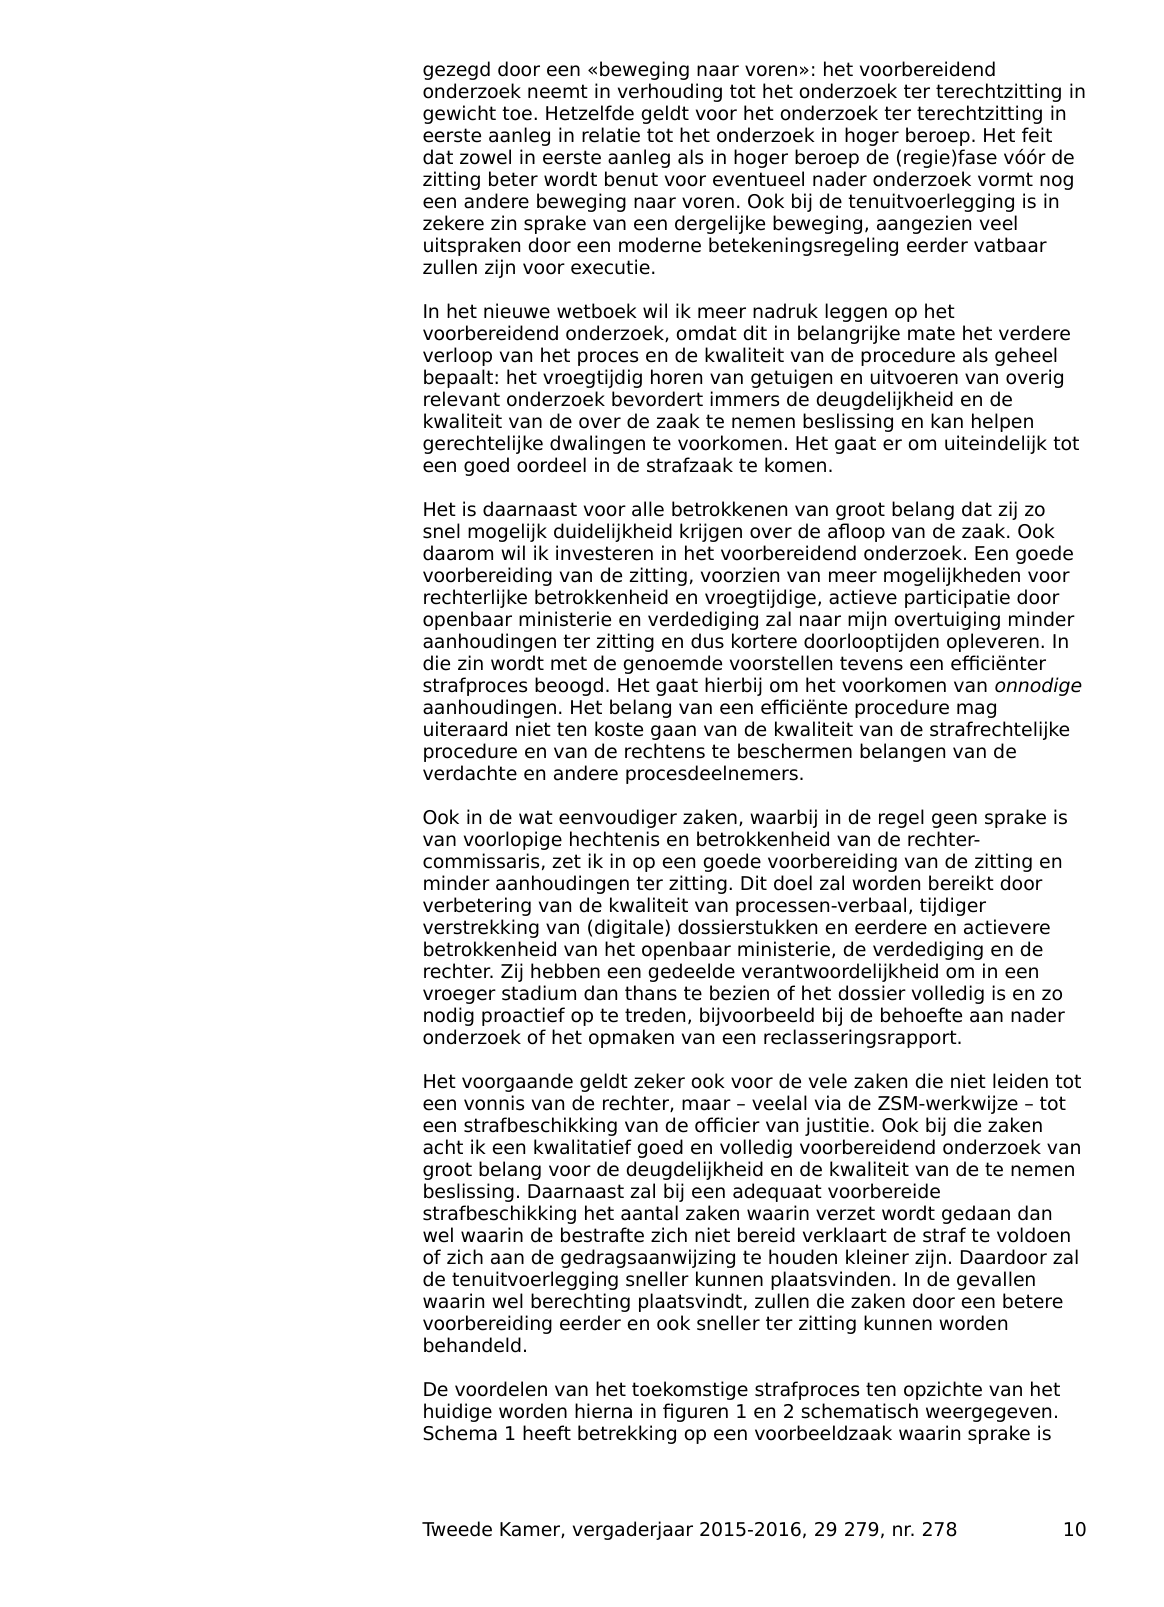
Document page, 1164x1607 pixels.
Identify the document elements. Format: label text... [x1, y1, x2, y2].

text De voordelen van het toekomstige strafproces ten opzichte van het huidige worden hierna in figuren 1 en 2 schematisch weergegeven. Schema 1 heeft betrekking op een voorbeeldzaak waarin sprake is [422, 1379, 1087, 1445]
text Ook in de wat eenvoudiger zaken, waarbij in de regel geen sprake is van voorlopige hechtenis en betrokkenheid van de rechter-commissaris, zet ik in op een goede voorbereiding van de zitting en minder aanhoudingen ter zitting. Dit doel zal worden bereikt door verbetering van de kwaliteit van processen-verbaal, tijdiger verstrekking van (digitale) dossierstukken en eerdere en actievere betrokkenheid van het openbaar ministerie, de verdediging en de rechter. Zij hebben een gedeelde verantwoordelijkheid om in een vroeger stadium dan thans te bezien of het dossier volledig is en zo nodig proactief op te treden, bijvoorbeeld bij de behoefte aan nader onderzoek of het opmaken van een reclasseringsrapport. [422, 807, 1087, 1049]
text In het nieuwe wetboek wil ik meer nadruk leggen op het voorbereidend onderzoek, omdat dit in belangrijke mate het verdere verloop van het proces en de kwaliteit van de procedure als geheel bepaalt: het vroegtijdig horen van getuigen en uitvoeren van overig relevant onderzoek bevordert immers de deugdelijkheid en de kwaliteit van de over de zaak te nemen beslissing en kan helpen gerechtelijke dwalingen te voorkomen. Het gaat er om uiteindelijk tot een goed oordeel in de strafzaak te komen. [422, 301, 1087, 477]
text Het is daarnaast voor alle betrokkenen van groot belang dat zij zo snel mogelijk duidelijkheid krijgen over de afloop van de zaak. Ook daarom wil ik investeren in het voorbereidend onderzoek. Een goede voorbereiding van de zitting, voorzien van meer mogelijkheden voor rechterlijke betrokkenheid en vroegtijdige, actieve participatie door openbaar ministerie en verdediging zal naar mijn overtuiging minder aanhoudingen ter zitting en dus kortere doorlooptijden opleveren. In die zin wordt met de genoemde voorstellen tevens een efficiënter strafproces beoogd. Het gaat hierbij om het voorkomen van onnodige aanhoudingen. Het belang van een efficiënte procedure mag uiteraard niet ten koste gaan van de kwaliteit van de strafrechtelijke procedure en van de rechtens te beschermen belangen van de verdachte en andere procesdeelnemers. [422, 499, 1087, 785]
text gezegd door een «beweging naar voren»: het voorbereidend onderzoek neemt in verhouding tot het onderzoek ter terechtzitting in gewicht toe. Hetzelfde geldt voor het onderzoek ter terechtzitting in eerste aanleg in relatie tot het onderzoek in hoger beroep. Het feit dat zowel in eerste aanleg als in hoger beroep de (regie)fase vóór de zitting beter wordt benut voor eventueel nader onderzoek vormt nog een andere beweging naar voren. Ook bij de tenuitvoerlegging is in zekere zin sprake van een dergelijke beweging, aangezien veel uitspraken door een moderne betekeningsregeling eerder vatbaar zullen zijn voor executie. [422, 59, 1087, 279]
text Het voorgaande geldt zeker ook voor de vele zaken die niet leiden tot een vonnis van de rechter, maar – veelal via de ZSM-werkwijze – tot een strafbeschikking van de officier van justitie. Ook bij die zaken acht ik een kwalitatief goed en volledig voorbereidend onderzoek van groot belang voor de deugdelijkheid en de kwaliteit van de te nemen beslissing. Daarnaast zal bij een adequaat voorbereide strafbeschikking het aantal zaken waarin verzet wordt gedaan dan wel waarin de bestrafte zich niet bereid verklaart de straf te voldoen of zich aan de gedragsaanwijzing te houden kleiner zijn. Daardoor zal de tenuitvoerlegging sneller kunnen plaatsvinden. In de gevallen waarin wel berechting plaatsvindt, zullen die zaken door een betere voorbereiding eerder en ook sneller ter zitting kunnen worden behandeld. [422, 1071, 1087, 1357]
